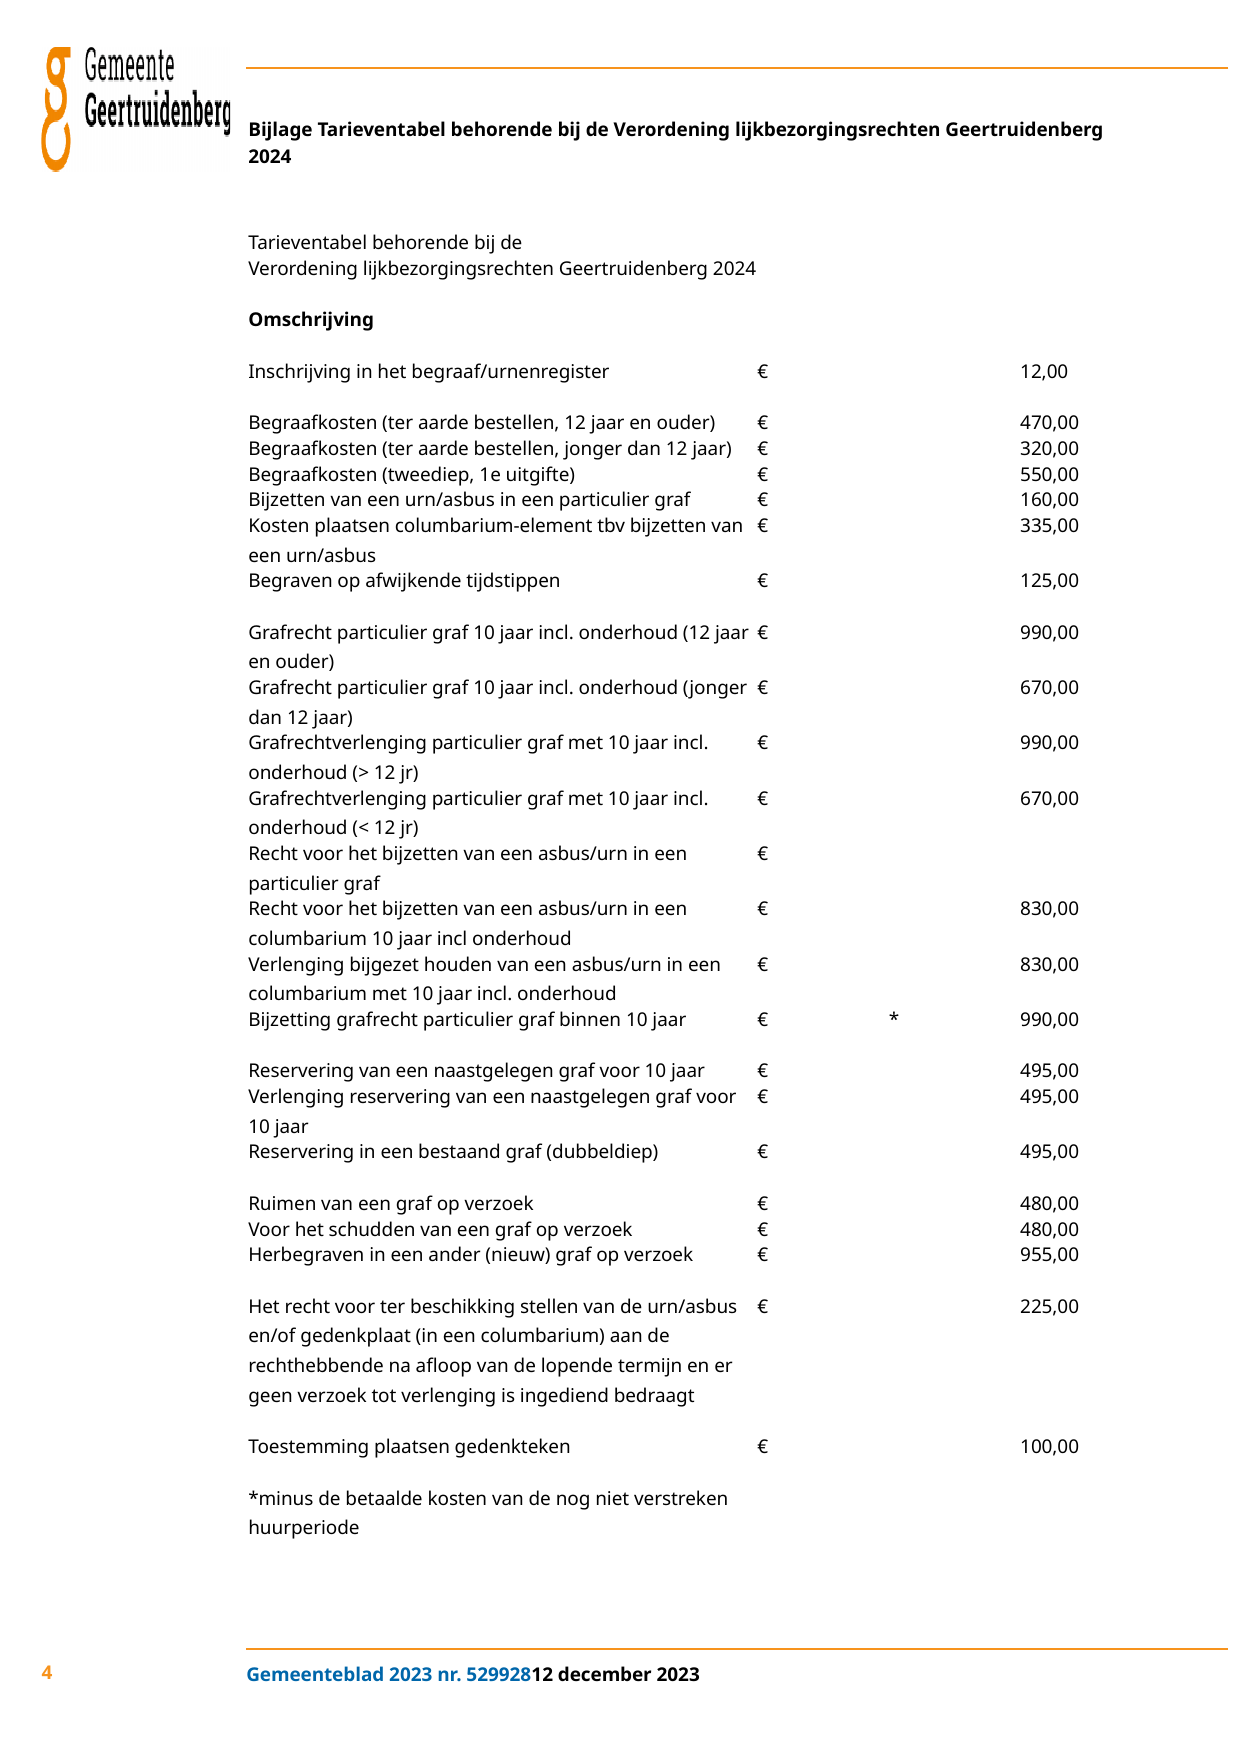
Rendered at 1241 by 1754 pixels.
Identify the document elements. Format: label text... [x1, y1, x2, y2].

table_cell Recht voor het bijzetten van een asbus/urn in een columbarium 10 jaar incl onderhoud [248, 896, 757, 951]
table_cell € [757, 730, 888, 785]
table_cell [757, 384, 888, 409]
table_cell [757, 593, 888, 619]
table_cell [889, 1293, 1020, 1407]
table_cell [889, 486, 1020, 512]
table_header [1020, 229, 1152, 255]
table_cell [889, 1058, 1020, 1083]
table_cell Grafrecht particulier graf 10 jaar incl. onderhoud (jonger dan 12 jaar) [248, 674, 757, 729]
table_cell € [757, 1083, 888, 1139]
table_cell [889, 674, 1020, 729]
table_cell € [757, 435, 888, 461]
table_cell [889, 1242, 1020, 1267]
table_cell [889, 409, 1020, 435]
table_cell € [757, 512, 888, 567]
table_cell [1020, 593, 1152, 619]
table_cell [889, 306, 1020, 332]
table_cell [889, 1190, 1020, 1216]
table_cell [248, 1032, 757, 1058]
table_cell 830,00 [1020, 896, 1152, 951]
table_cell € [757, 619, 888, 674]
table_cell 495,00 [1020, 1083, 1152, 1139]
table_cell [889, 281, 1020, 306]
table_cell 830,00 [1020, 951, 1152, 1006]
table_cell [757, 332, 888, 358]
table_cell 100,00 [1020, 1433, 1152, 1459]
table_cell [248, 332, 757, 358]
table_cell [1020, 840, 1152, 896]
table_cell € [757, 409, 888, 435]
table_cell [889, 1216, 1020, 1242]
table_cell [889, 593, 1020, 619]
table_cell Kosten plaatsen columbarium-element tbv bijzetten van een urn/asbus [248, 512, 757, 567]
table_cell € [757, 785, 888, 840]
table_cell € [757, 674, 888, 729]
table_cell [757, 1459, 888, 1485]
table_cell 670,00 [1020, 674, 1152, 729]
table_cell [757, 306, 888, 332]
table_cell € [757, 1006, 888, 1032]
table_cell [889, 951, 1020, 1006]
table_cell [1020, 384, 1152, 409]
table_cell [1020, 1408, 1152, 1433]
table_cell Begraafkosten (tweediep, 1e uitgifte) [248, 461, 757, 486]
table_cell [889, 512, 1020, 567]
table_cell 495,00 [1020, 1058, 1152, 1083]
table_cell Verordening lijkbezorgingsrechten Geertruidenberg 2024 [248, 255, 757, 281]
table_cell [757, 281, 888, 306]
table_cell [889, 730, 1020, 785]
table_cell Verlenging bijgezet houden van een asbus/urn in een columbarium met 10 jaar incl. onderhoud [248, 951, 757, 1006]
table_cell 990,00 [1020, 619, 1152, 674]
table_cell [889, 461, 1020, 486]
table_cell € [757, 358, 888, 383]
table_cell 160,00 [1020, 486, 1152, 512]
table_cell Inschrijving in het begraaf/urnenregister [248, 358, 757, 383]
table_cell € [757, 840, 888, 896]
table_cell Grafrecht particulier graf 10 jaar incl. onderhoud (12 jaar en ouder) [248, 619, 757, 674]
table_cell *minus de betaalde kosten van de nog niet verstreken huurperiode [248, 1485, 757, 1540]
table_cell [1020, 306, 1152, 332]
table_cell [248, 1267, 757, 1293]
table_cell € [757, 1216, 888, 1242]
table_cell [889, 896, 1020, 951]
table_cell € [757, 461, 888, 486]
table_cell Reservering van een naastgelegen graf voor 10 jaar [248, 1058, 757, 1083]
table_cell [889, 384, 1020, 409]
table_cell Ruimen van een graf op verzoek [248, 1190, 757, 1216]
table_cell Grafrechtverlenging particulier graf met 10 jaar incl. onderhoud (> 12 jr) [248, 730, 757, 785]
table_cell [1020, 1540, 1152, 1566]
table_cell 990,00 [1020, 730, 1152, 785]
table_header Tarieventabel behorende bij de [248, 229, 757, 255]
table_header [889, 229, 1020, 255]
table_cell 225,00 [1020, 1293, 1152, 1407]
table_cell Recht voor het bijzetten van een asbus/urn in een particulier graf [248, 840, 757, 896]
table_cell [1020, 281, 1152, 306]
table_cell Het recht voor ter beschikking stellen van de urn/asbus en/of gedenkplaat (in een columbarium) aan de rechthebbende na afloop van de lopende termijn en er geen verzoek tot verlenging is ingediend bedraagt [248, 1293, 757, 1407]
table_cell Grafrechtverlenging particulier graf met 10 jaar incl. onderhoud (< 12 jr) [248, 785, 757, 840]
table_cell 990,00 [1020, 1006, 1152, 1032]
table_cell € [757, 951, 888, 1006]
table_cell [889, 619, 1020, 674]
table_cell [248, 1164, 757, 1190]
table_cell [757, 1267, 888, 1293]
table_cell [248, 384, 757, 409]
table_cell [248, 281, 757, 306]
table_cell € [757, 486, 888, 512]
table_cell 550,00 [1020, 461, 1152, 486]
table_cell [889, 1032, 1020, 1058]
table_cell [889, 1459, 1020, 1485]
table_cell Bijzetten van een urn/asbus in een particulier graf [248, 486, 757, 512]
table_cell € [757, 1058, 888, 1083]
table_cell 495,00 [1020, 1139, 1152, 1164]
table_cell [248, 1540, 757, 1566]
table_cell Herbegraven in een ander (nieuw) graf op verzoek [248, 1242, 757, 1267]
table_cell 955,00 [1020, 1242, 1152, 1267]
table_cell Begraafkosten (ter aarde bestellen, 12 jaar en ouder) [248, 409, 757, 435]
table_cell Bijzetting grafrecht particulier graf binnen 10 jaar [248, 1006, 757, 1032]
table_cell [1020, 1032, 1152, 1058]
table_cell € [757, 1139, 888, 1164]
table_cell [889, 1408, 1020, 1433]
table_cell [757, 1408, 888, 1433]
table_cell [1020, 332, 1152, 358]
table_cell Verlenging reservering van een naastgelegen graf voor 10 jaar [248, 1083, 757, 1139]
table_cell 480,00 [1020, 1216, 1152, 1242]
table_cell € [757, 896, 888, 951]
table_cell € [757, 568, 888, 593]
table_cell [1020, 1164, 1152, 1190]
table_cell € [757, 1242, 888, 1267]
table_cell * [889, 1006, 1020, 1032]
table_header [757, 229, 888, 255]
table_cell [889, 1485, 1020, 1540]
table_cell [889, 1433, 1020, 1459]
table_cell [889, 568, 1020, 593]
table_cell [1020, 1459, 1152, 1485]
table_cell € [757, 1293, 888, 1407]
table_cell [248, 1459, 757, 1485]
picture [41, 47, 231, 172]
table_cell [248, 1408, 757, 1433]
table_cell [889, 1139, 1020, 1164]
table_cell Voor het schudden van een graf op verzoek [248, 1216, 757, 1242]
table_cell [889, 1267, 1020, 1293]
table_cell [1020, 1267, 1152, 1293]
table_cell [889, 1083, 1020, 1139]
text Bijlage Tarieventabel behorende bij de Verordening lijkbezorgingsrechten Geertruidenberg 2024 [248, 116, 1152, 170]
table_cell Begraven op afwijkende tijdstippen [248, 568, 757, 593]
table_cell 12,00 [1020, 358, 1152, 383]
table_cell 320,00 [1020, 435, 1152, 461]
table_cell Omschrijving [248, 306, 757, 332]
table_cell 470,00 [1020, 409, 1152, 435]
table_cell [889, 332, 1020, 358]
table_cell 125,00 [1020, 568, 1152, 593]
table_cell € [757, 1190, 888, 1216]
table_cell Toestemming plaatsen gedenkteken [248, 1433, 757, 1459]
table_cell 335,00 [1020, 512, 1152, 567]
table_cell [889, 785, 1020, 840]
table_cell [757, 1164, 888, 1190]
table_cell [757, 255, 888, 281]
table_cell [757, 1485, 888, 1540]
table_cell [889, 255, 1020, 281]
table_cell Reservering in een bestaand graf (dubbeldiep) [248, 1139, 757, 1164]
table_cell [757, 1032, 888, 1058]
table_cell Begraafkosten (ter aarde bestellen, jonger dan 12 jaar) [248, 435, 757, 461]
table_cell [1020, 1485, 1152, 1540]
table_cell [1020, 255, 1152, 281]
table_cell [889, 1164, 1020, 1190]
table_cell [248, 593, 757, 619]
table_cell 480,00 [1020, 1190, 1152, 1216]
table_cell € [757, 1433, 888, 1459]
table_cell [889, 1540, 1020, 1566]
table_cell [757, 1540, 888, 1566]
table_cell [889, 435, 1020, 461]
table_cell 670,00 [1020, 785, 1152, 840]
table_cell [889, 840, 1020, 896]
table_cell [889, 358, 1020, 383]
